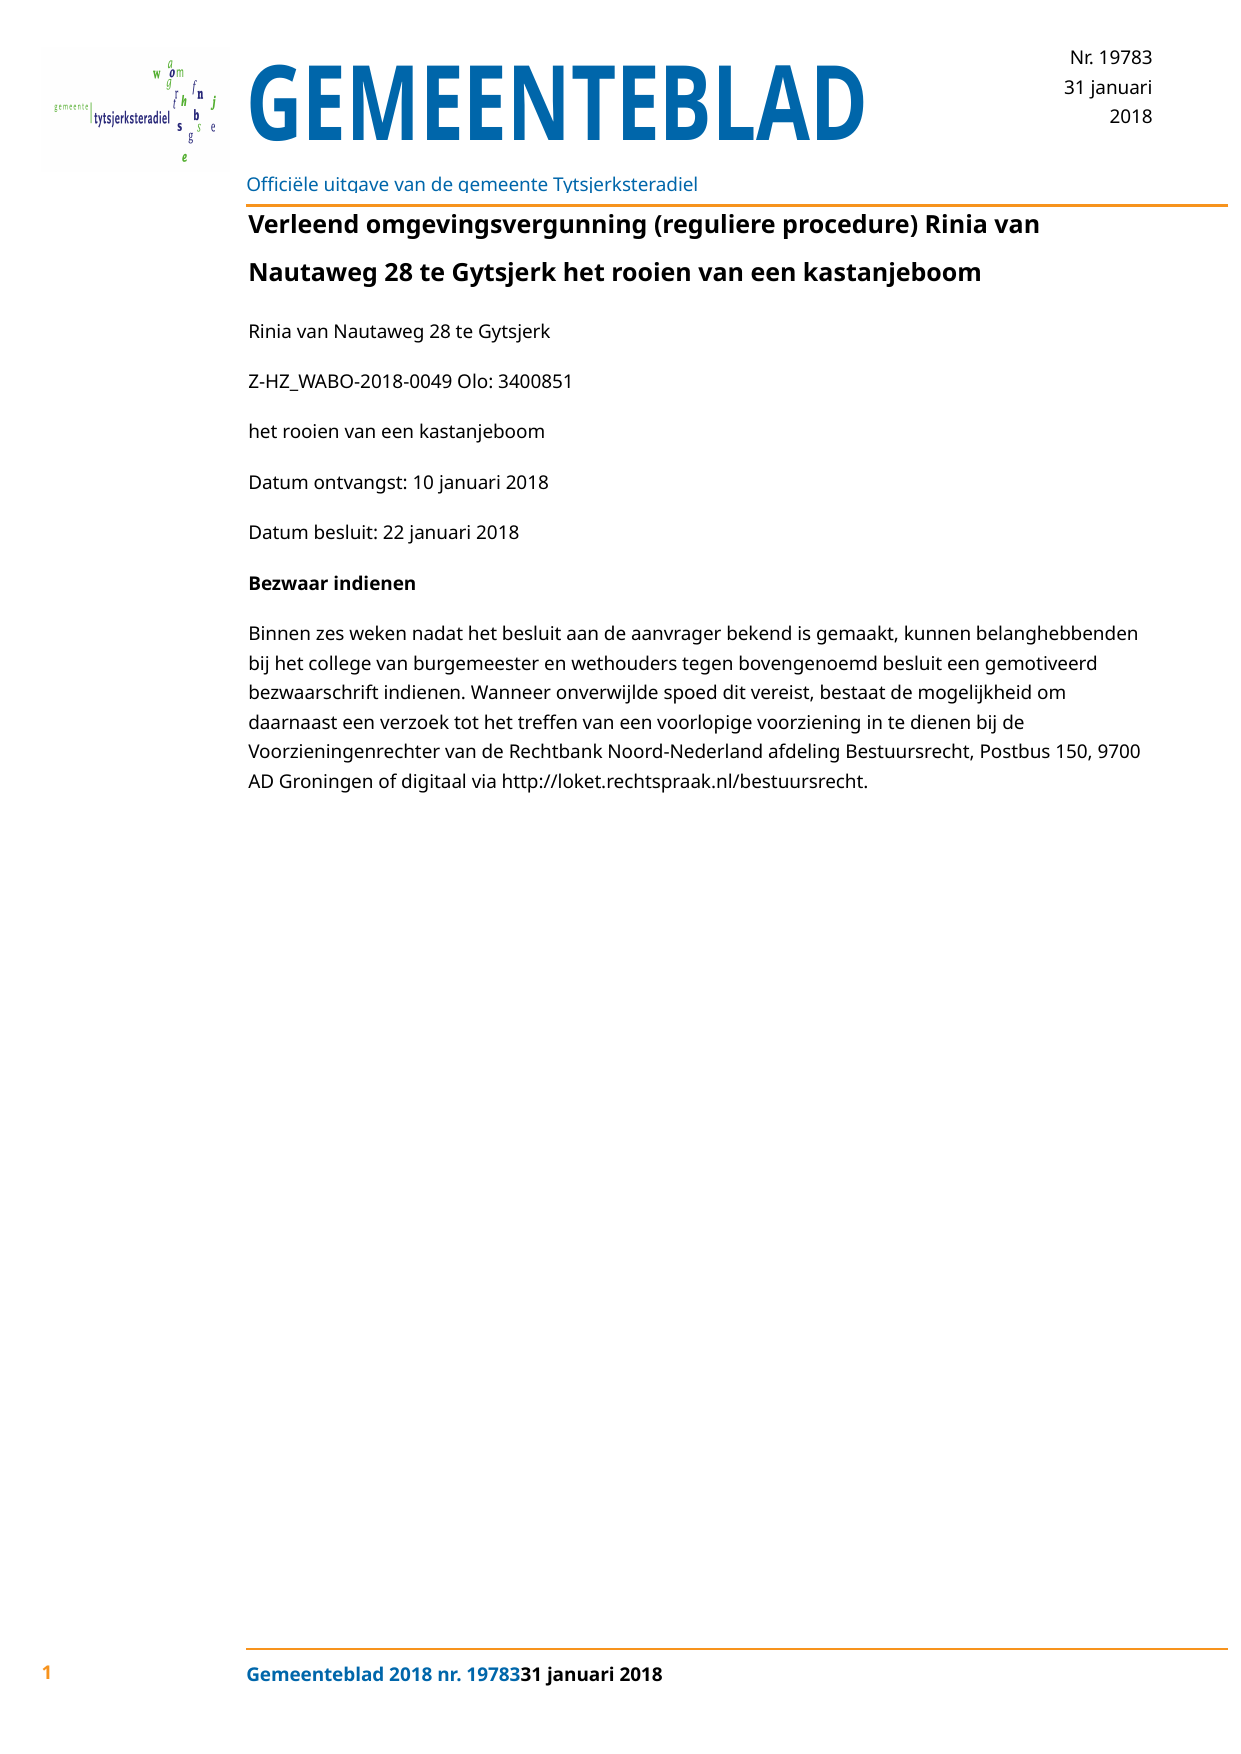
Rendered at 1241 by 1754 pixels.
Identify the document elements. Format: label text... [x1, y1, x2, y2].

text Z-HZ_WABO-2018-0049 Olo: 3400851 [248, 368, 1152, 394]
text Binnen zes weken nadat het besluit aan de aanvrager bekend is gemaakt, kunnen belanghebbenden bij het college van burgemeester en wethouders tegen bovengenoemd besluit een gemotiveerd bezwaarschrift indienen. Wanneer onverwijlde spoed dit vereist, bestaat de mogelijkheid om daarnaast een verzoek tot het treffen van een voorlopige voorziening in te dienen bij de Voorzieningenrechter van de Rechtbank Noord-Nederland afdeling Bestuursrecht, Postbus 150, 9700 AD Groningen of digitaal via http://loket.rechtspraak.nl/bestuursrecht. [248, 620, 1152, 794]
text het rooien van een kastanjeboom [248, 419, 1152, 444]
text Rinia van Nautaweg 28 te Gytsjerk [248, 318, 1152, 344]
picture [41, 47, 231, 172]
text Datum besluit: 22 januari 2018 [248, 519, 1152, 545]
text Verleend omgevingsvergunning (reguliere procedure) Rinia van Nautaweg 28 te Gytsjerk het rooien van een kastanjeboom [248, 207, 1152, 288]
text Datum ontvangst: 10 januari 2018 [248, 469, 1152, 495]
text Bezwaar indienen [248, 570, 1152, 596]
